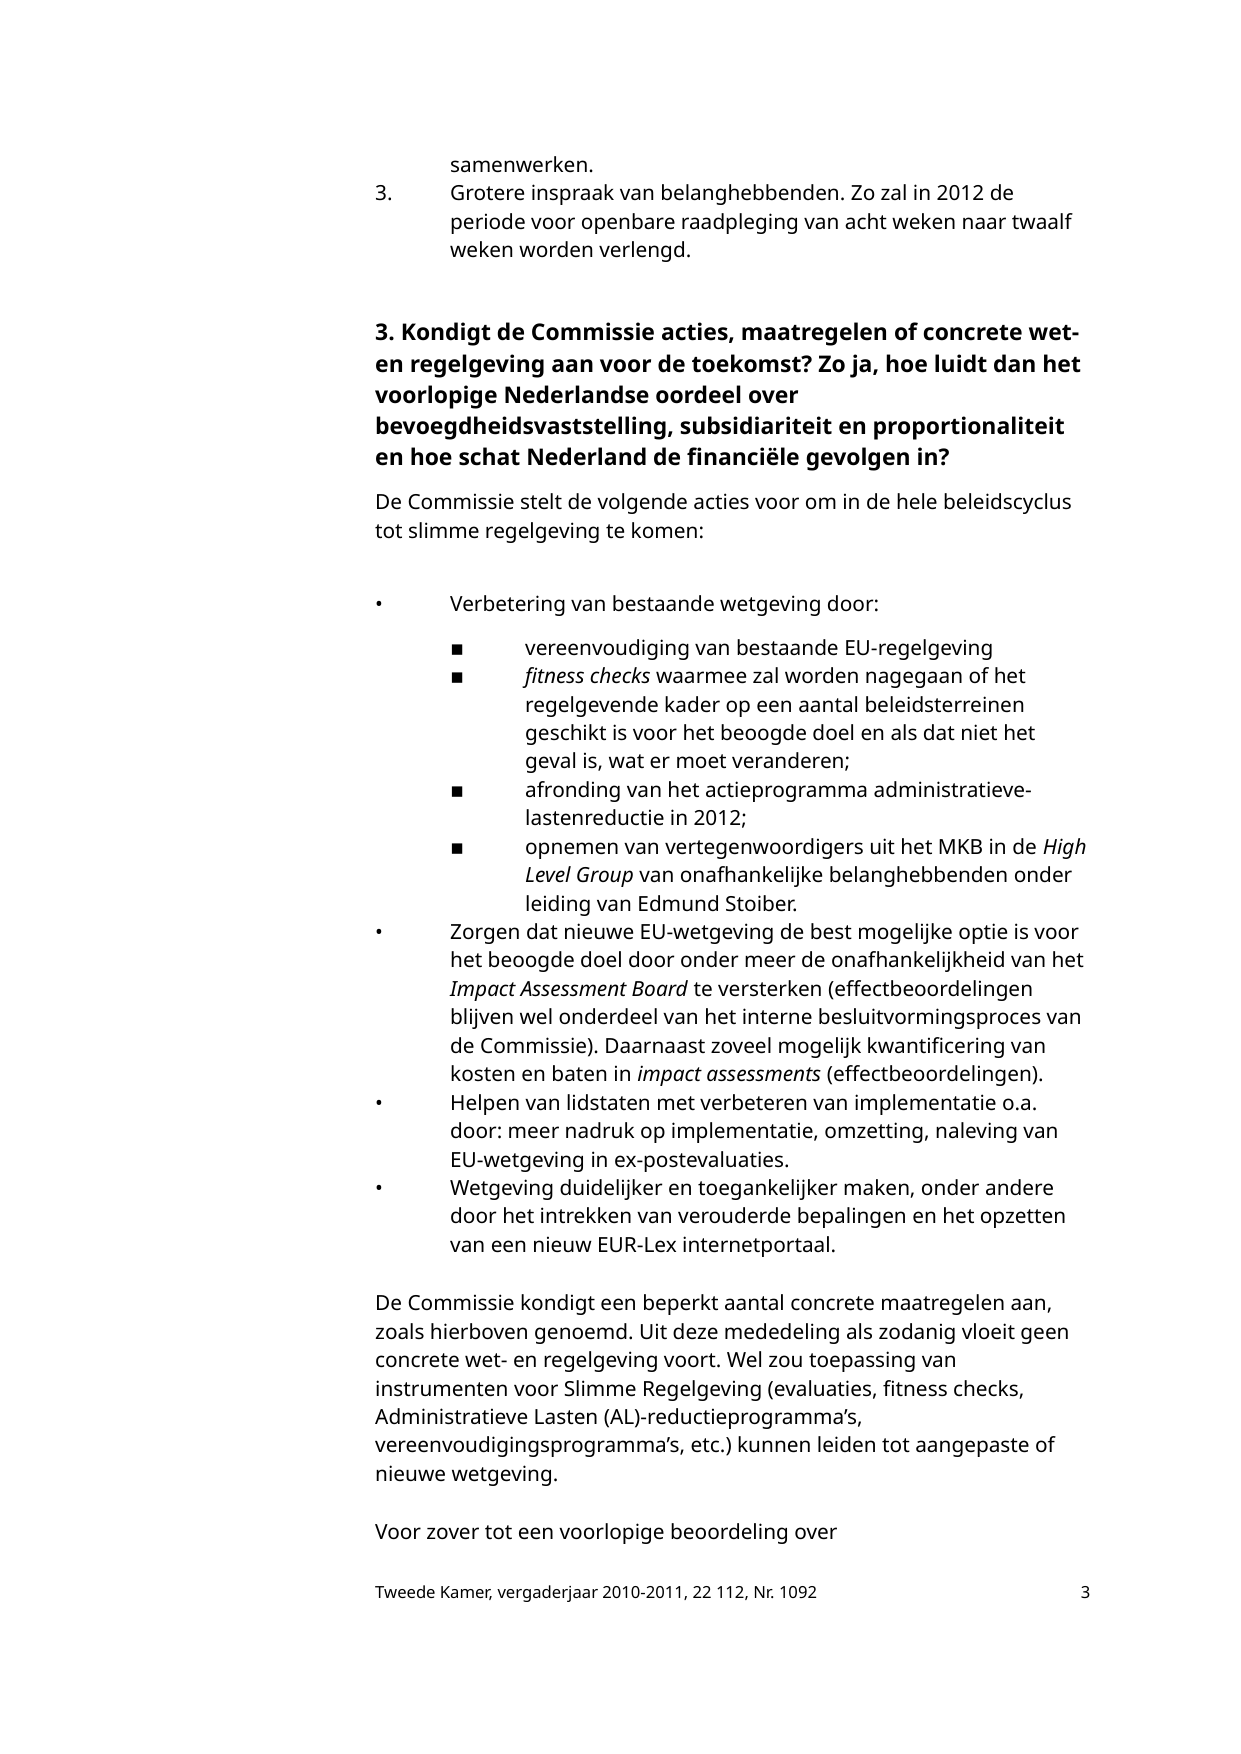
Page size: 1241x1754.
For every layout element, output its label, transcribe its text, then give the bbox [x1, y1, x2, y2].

list samenwerken. [375, 150, 1090, 178]
list fitness checks waarmee zal worden nagegaan of het regelgevende kader op een aantal beleidsterreinen geschikt is voor het beoogde doel en als dat niet het geval is, wat er moet veranderen; [450, 661, 1090, 775]
list Zorgen dat nieuwe EU-wetgeving de best mogelijke optie is voor het beoogde doel door onder meer de onafhankelijkheid van het Impact Assessment Board te versterken (effectbeoordelingen blijven wel onderdeel van het interne besluitvormingsproces van de Commissie). Daarnaast zoveel mogelijk kwantificering van kosten en baten in impact assessments (effectbeoordelingen). [375, 917, 1090, 1088]
subtitle 3. Kondigt de Commissie acties, maatregelen of concrete wet- en regelgeving aan voor de toekomst? Zo ja, hoe luidt dan het voorlopige Nederlandse oordeel over bevoegdheidsvaststelling, subsidiariteit en proportionaliteit en hoe schat Nederland de financiële gevolgen in? [375, 316, 1090, 472]
list Helpen van lidstaten met verbeteren van implementatie o.a. door: meer nadruk op implementatie, omzetting, naleving van EU-wetgeving in ex-postevaluaties. [375, 1088, 1090, 1173]
list afronding van het actieprogramma administratieve-lastenreductie in 2012; [450, 775, 1090, 832]
list Wetgeving duidelijker en toegankelijker maken, onder andere door het intrekken van verouderde bepalingen en het opzetten van een nieuw EUR-Lex internetportaal. [375, 1173, 1090, 1258]
text Voor zover tot een voorlopige beoordeling over [375, 1517, 1090, 1546]
list vereenvoudiging van bestaande EU-regelgeving [450, 633, 1090, 661]
text De Commissie stelt de volgende acties voor om in de hele beleidscyclus tot slimme regelgeving te komen: [375, 487, 1090, 544]
list Grotere inspraak van belanghebbenden. Zo zal in 2012 de periode voor openbare raadpleging van acht weken naar twaalf weken worden verlengd. [375, 178, 1090, 264]
list Verbetering van bestaande wetgeving door: [375, 589, 1090, 618]
text De Commissie kondigt een beperkt aantal concrete maatregelen aan, zoals hierboven genoemd. Uit deze mededeling als zodanig vloeit geen concrete wet- en regelgeving voort. Wel zou toepassing van instrumenten voor Slimme Regelgeving (evaluaties, fitness checks, Administratieve Lasten (AL)-reductieprogramma’s, vereenvoudigingsprogramma’s, etc.) kunnen leiden tot aangepaste of nieuwe wetgeving. [375, 1288, 1090, 1487]
list opnemen van vertegenwoordigers uit het MKB in de High Level Group van onafhankelijke belanghebbenden onder leiding van Edmund Stoiber. [450, 832, 1090, 917]
